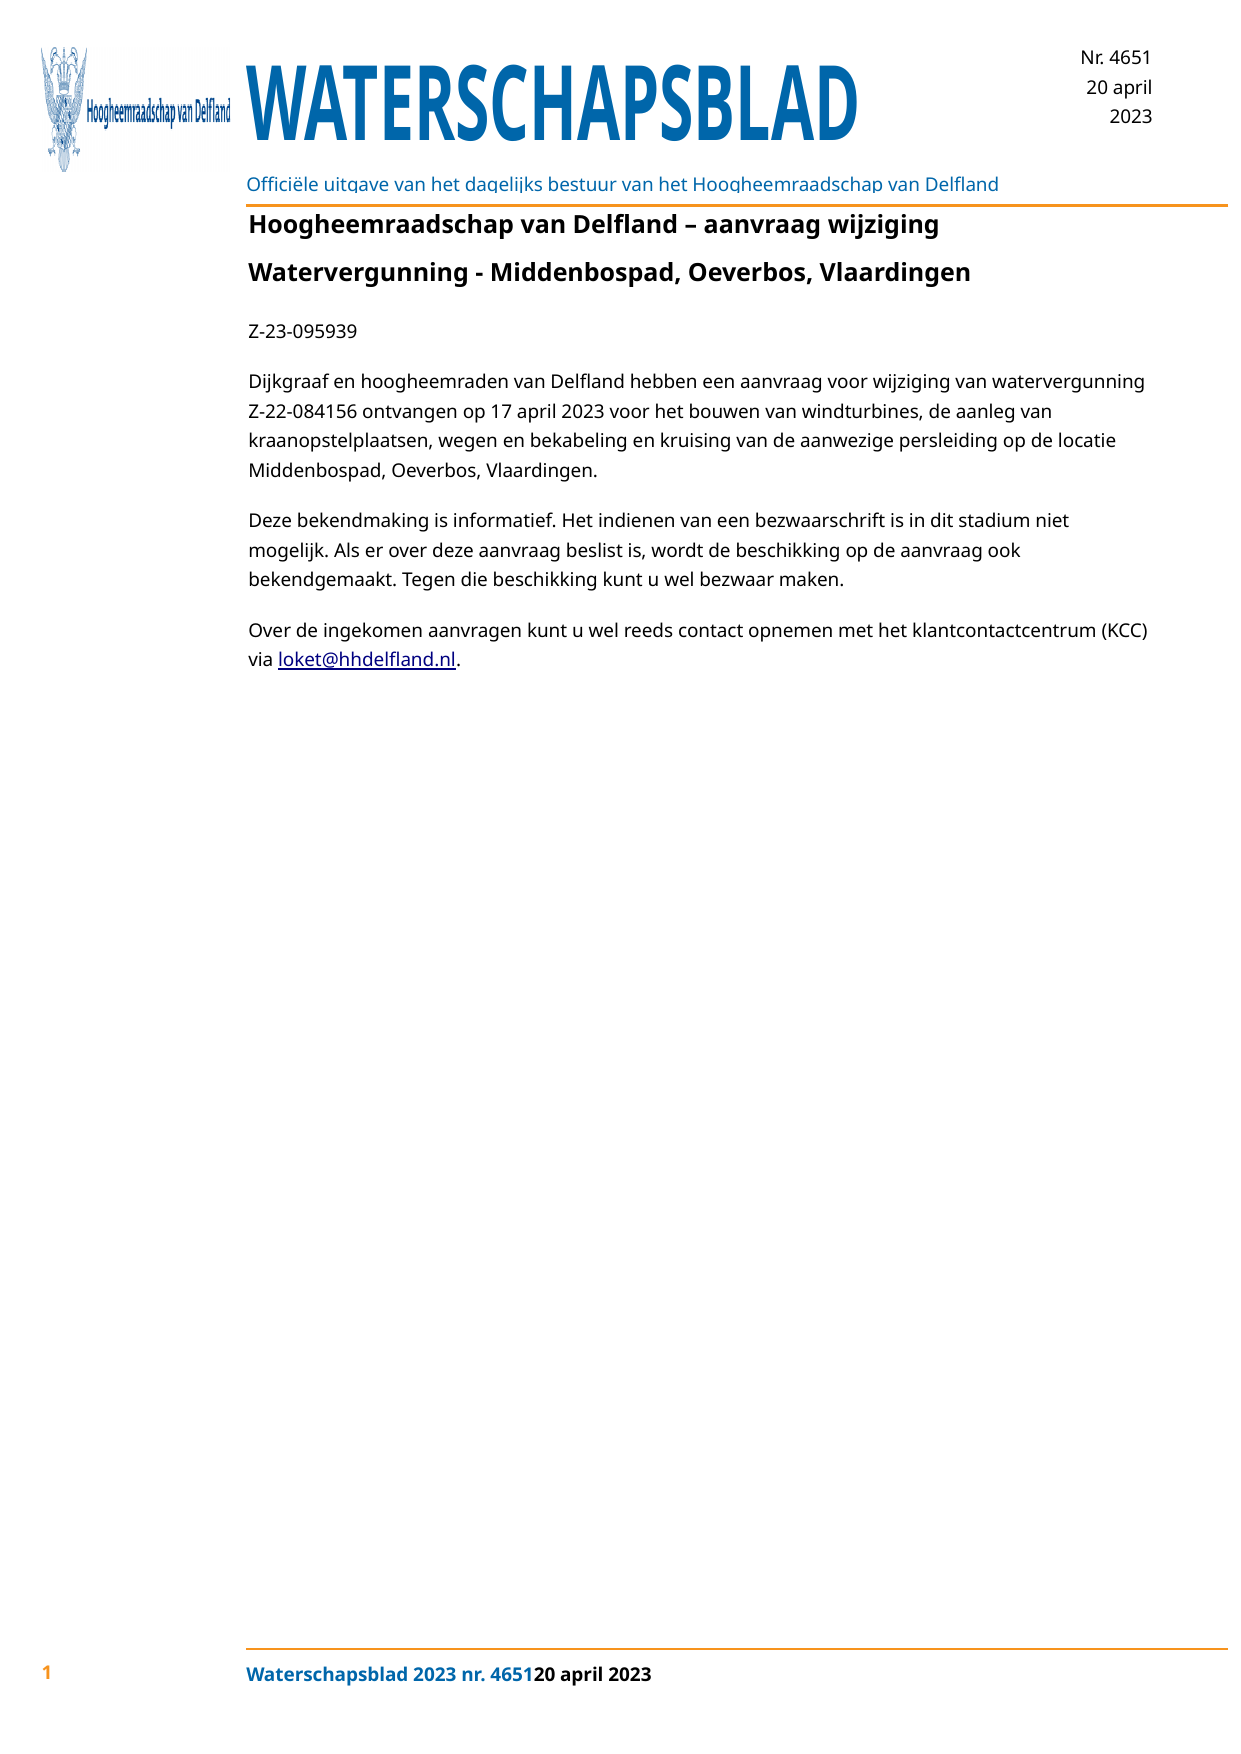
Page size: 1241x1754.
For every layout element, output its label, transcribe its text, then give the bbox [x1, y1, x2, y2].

text Z-23-095939 [248, 318, 1152, 344]
text Hoogheemraadschap van Delfland – aanvraag wijziging Watervergunning - Middenbospad, Oeverbos, Vlaardingen [248, 207, 1152, 288]
picture [41, 47, 231, 172]
text Deze bekendmaking is informatief. Het indienen van een bezwaarschrift is in dit stadium niet mogelijk. Als er over deze aanvraag beslist is, wordt de beschikking op de aanvraag ook bekendgemaakt. Tegen die beschikking kunt u wel bezwaar maken. [248, 507, 1152, 592]
text Over de ingekomen aanvragen kunt u wel reeds contact opnemen met het klantcontactcentrum (KCC) via loket@hhdelfland.nl. [248, 617, 1152, 672]
text Dijkgraaf en hoogheemraden van Delfland hebben een aanvraag voor wijziging van watervergunning Z-22-084156 ontvangen op 17 april 2023 voor het bouwen van windturbines, de aanleg van kraanopstelplaatsen, wegen en bekabeling en kruising van de aanwezige persleiding op de locatie Middenbospad, Oeverbos, Vlaardingen. [248, 368, 1152, 483]
